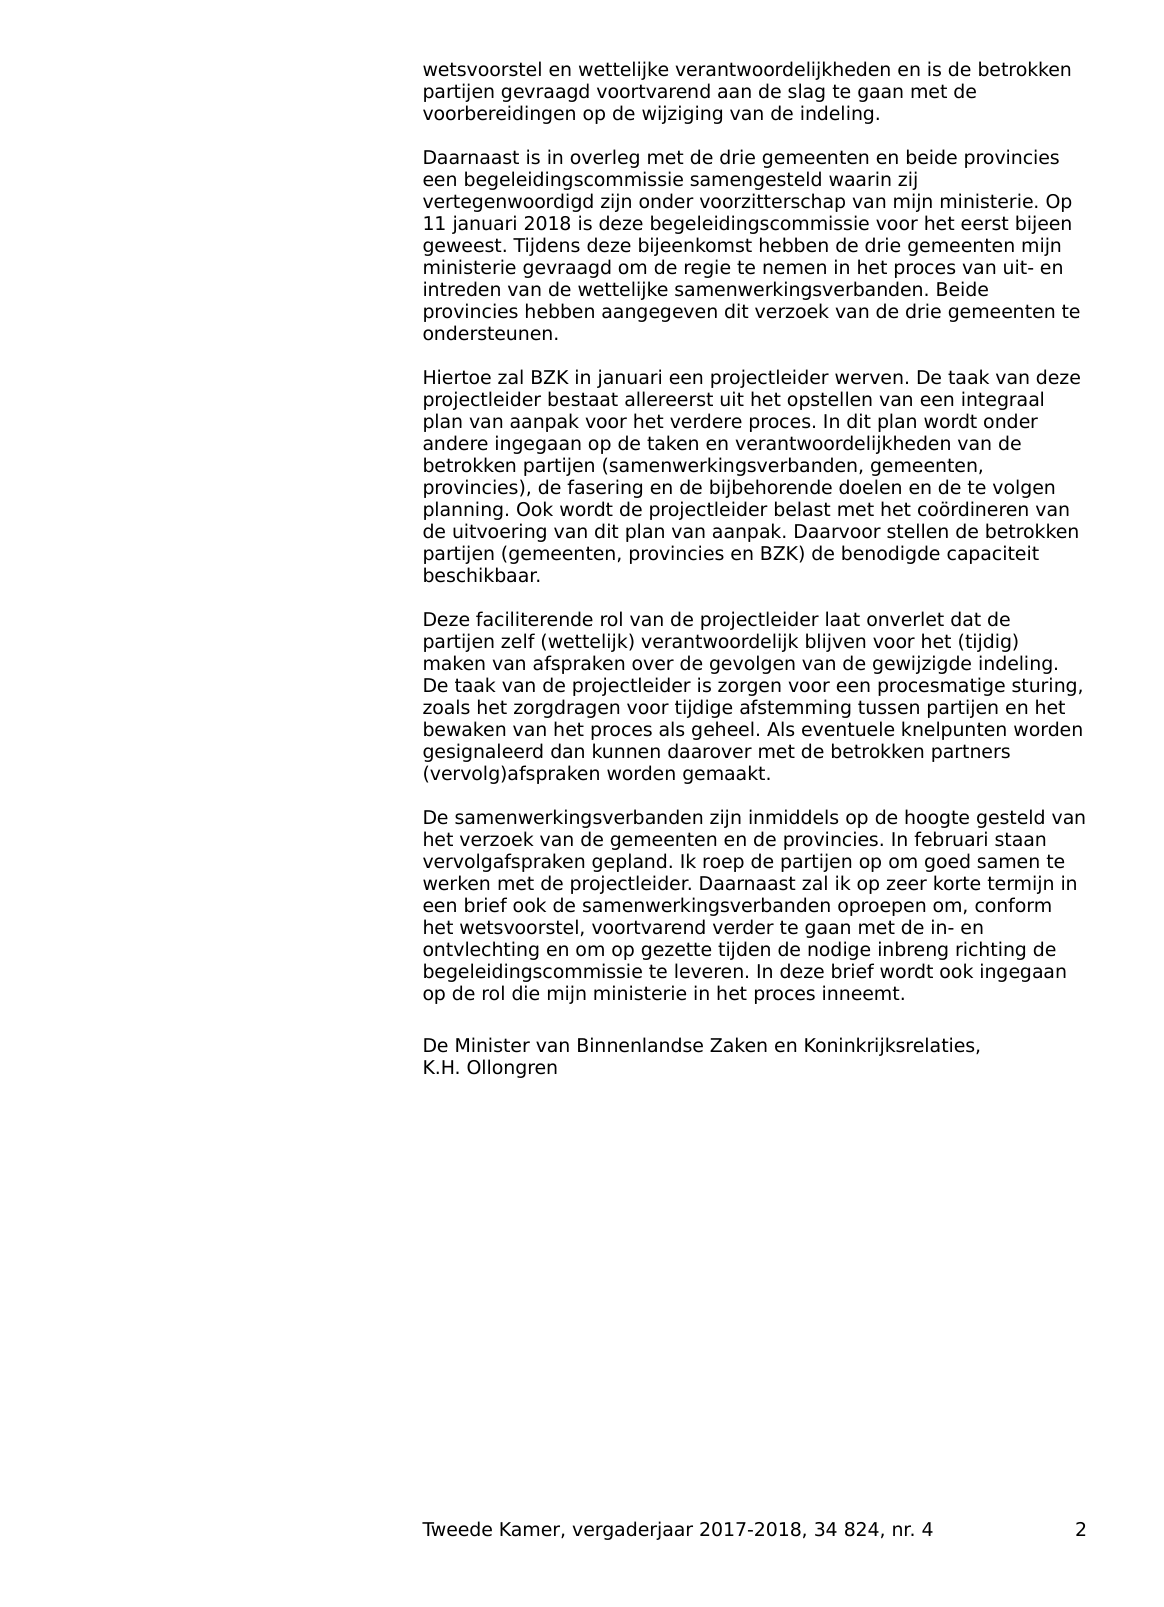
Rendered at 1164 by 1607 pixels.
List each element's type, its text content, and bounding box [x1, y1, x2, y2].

text Hiertoe zal BZK in januari een projectleider werven. De taak van deze projectleider bestaat allereerst uit het opstellen van een integraal plan van aanpak voor het verdere proces. In dit plan wordt onder andere ingegaan op de taken en verantwoordelijkheden van de betrokken partijen (samenwerkingsverbanden, gemeenten, provincies), de fasering en de bijbehorende doelen en de te volgen planning. Ook wordt de projectleider belast met het coördineren van de uitvoering van dit plan van aanpak. Daarvoor stellen de betrokken partijen (gemeenten, provincies en BZK) de benodigde capaciteit beschikbaar. [422, 367, 1087, 587]
text De samenwerkingsverbanden zijn inmiddels op de hoogte gesteld van het verzoek van de gemeenten en de provincies. In februari staan vervolgafspraken gepland. Ik roep de partijen op om goed samen te werken met de projectleider. Daarnaast zal ik op zeer korte termijn in een brief ook de samenwerkingsverbanden oproepen om, conform het wetsvoorstel, voortvarend verder te gaan met de in- en ontvlechting en om op gezette tijden de nodige inbreng richting de begeleidingscommissie te leveren. In deze brief wordt ook ingegaan op de rol die mijn ministerie in het proces inneemt. [422, 807, 1087, 1005]
text wetsvoorstel en wettelijke verantwoordelijkheden en is de betrokken partijen gevraagd voortvarend aan de slag te gaan met de voorbereidingen op de wijziging van de indeling. [422, 59, 1087, 125]
text Daarnaast is in overleg met de drie gemeenten en beide provincies een begeleidingscommissie samengesteld waarin zij vertegenwoordigd zijn onder voorzitterschap van mijn ministerie. Op 11 januari 2018 is deze begeleidingscommissie voor het eerst bijeen geweest. Tijdens deze bijeenkomst hebben de drie gemeenten mijn ministerie gevraagd om de regie te nemen in het proces van uit- en intreden van de wettelijke samenwerkingsverbanden. Beide provincies hebben aangegeven dit verzoek van de drie gemeenten te ondersteunen. [422, 147, 1087, 345]
text De Minister van Binnenlandse Zaken en Koninkrijksrelaties, K.H. Ollongren [422, 1035, 1087, 1079]
text Deze faciliterende rol van de projectleider laat onverlet dat de partijen zelf (wettelijk) verantwoordelijk blijven voor het (tijdig) maken van afspraken over de gevolgen van de gewijzigde indeling. De taak van de projectleider is zorgen voor een procesmatige sturing, zoals het zorgdragen voor tijdige afstemming tussen partijen en het bewaken van het proces als geheel. Als eventuele knelpunten worden gesignaleerd dan kunnen daarover met de betrokken partners (vervolg)afspraken worden gemaakt. [422, 609, 1087, 785]
